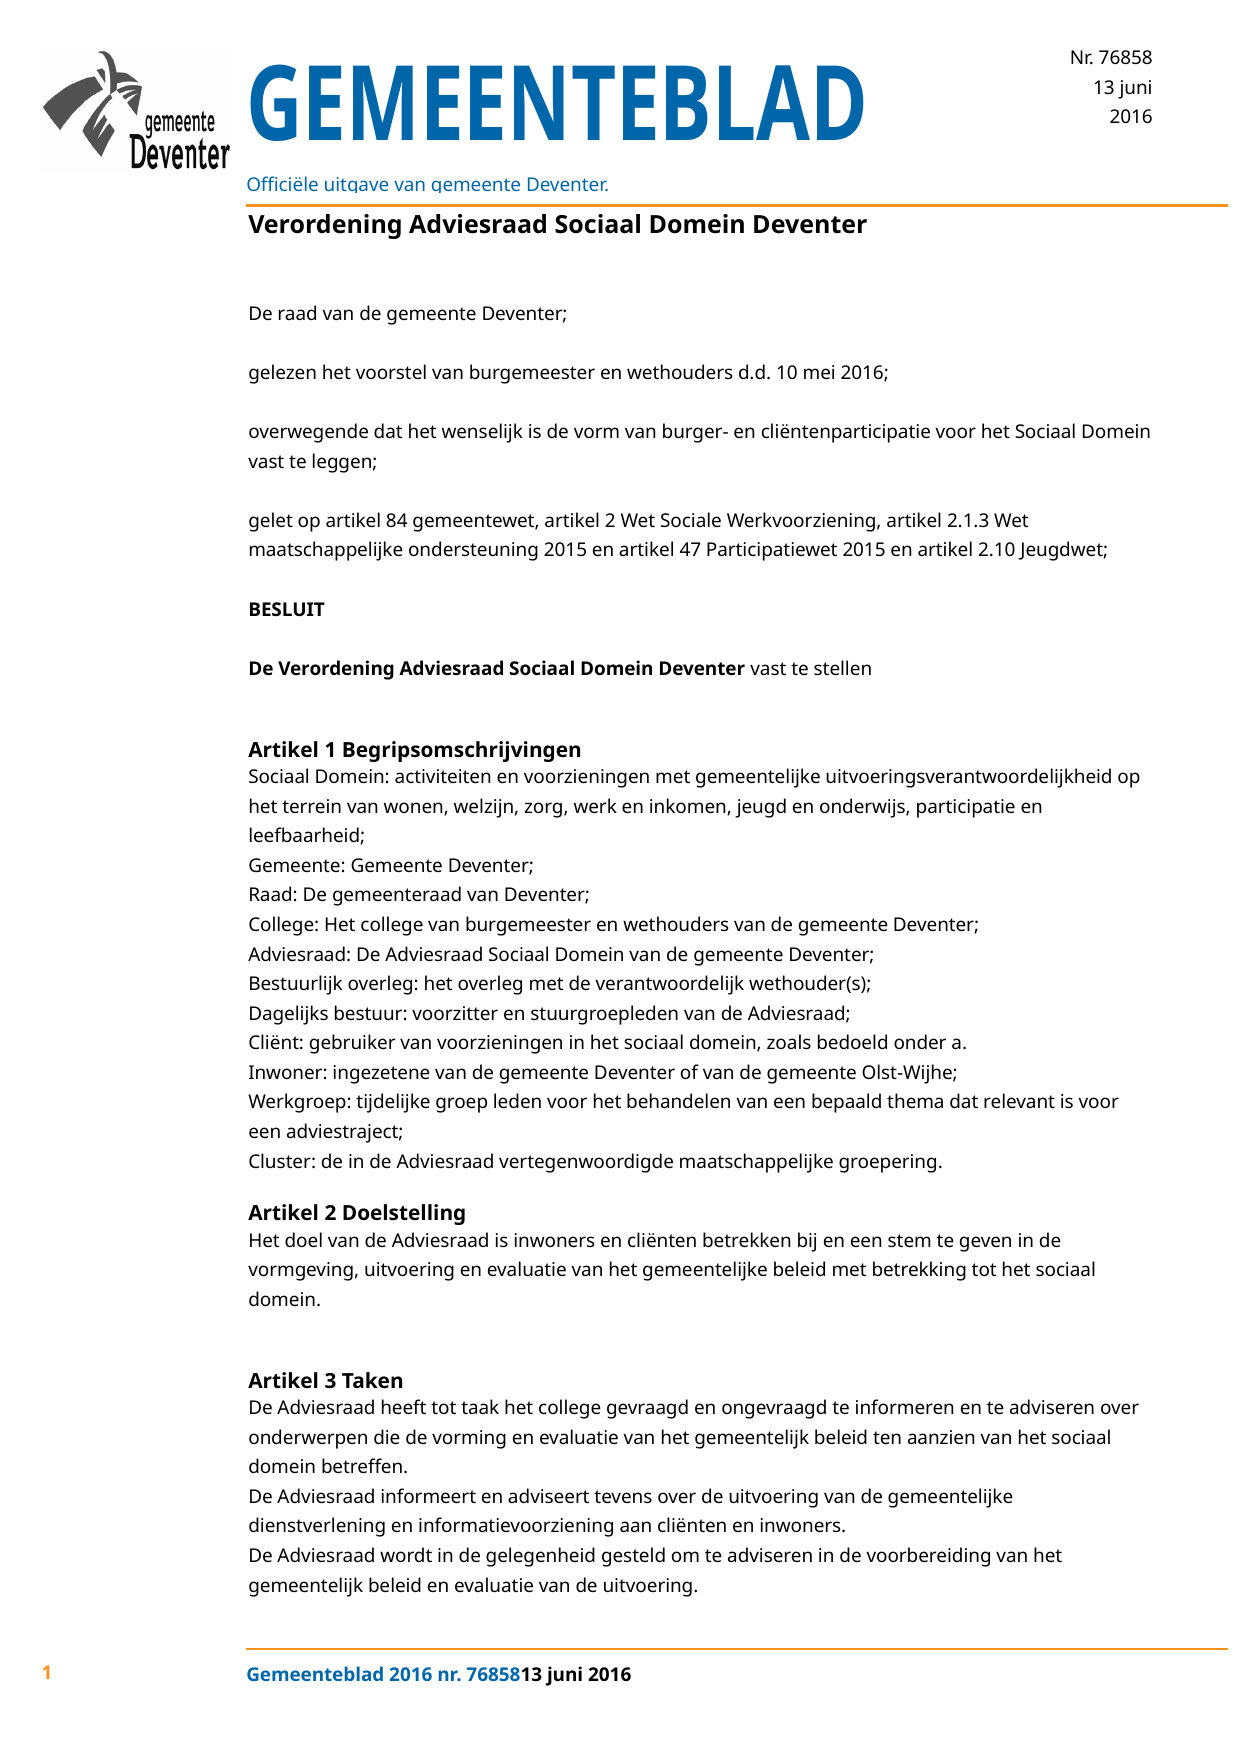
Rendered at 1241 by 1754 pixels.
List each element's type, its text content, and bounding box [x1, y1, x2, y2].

picture [41, 47, 231, 172]
text Werkgroep: tijdelijke groep leden voor het behandelen van een bepaald thema dat relevant is voor een adviestraject; [248, 1089, 1152, 1144]
text Cluster: de in de Adviesraad vertegenwoordigde maatschappelijke groepering. [248, 1148, 1152, 1174]
text Artikel 2 Doelstelling [248, 1198, 1152, 1227]
text Adviesraad: De Adviesraad Sociaal Domein van de gemeente Deventer; [248, 941, 1152, 967]
text Het doel van de Adviesraad is inwoners en cliënten betrekken bij en een stem te geven in de vormgeving, uitvoering en evaluatie van het gemeentelijke beleid met betrekking tot het sociaal domein. [248, 1227, 1152, 1312]
text De Adviesraad informeert en adviseert tevens over de uitvoering van de gemeentelijke dienstverlening en informatievoorziening aan cliënten en inwoners. [248, 1483, 1152, 1538]
text Cliënt: gebruiker van voorzieningen in het sociaal domein, zoals bedoeld onder a. [248, 1029, 1152, 1055]
text Bestuurlijk overleg: het overleg met de verantwoordelijk wethouder(s); [248, 970, 1152, 996]
text De Adviesraad wordt in de gelegenheid gesteld om te adviseren in de voorbereiding van het gemeentelijk beleid en evaluatie van de uitvoering. [248, 1542, 1152, 1598]
text Sociaal Domein: activiteiten en voorzieningen met gemeentelijke uitvoeringsverantwoordelijkheid op het terrein van wonen, welzijn, zorg, werk en inkomen, jeugd en onderwijs, participatie en leefbaarheid; [248, 763, 1152, 848]
text BESLUIT [248, 596, 1152, 621]
text College: Het college van burgemeester en wethouders van de gemeente Deventer; [248, 911, 1152, 937]
text Artikel 1 Begripsomschrijvingen [248, 735, 1152, 763]
text Gemeente: Gemeente Deventer; [248, 852, 1152, 878]
text De raad van de gemeente Deventer; [248, 300, 1152, 326]
text gelezen het voorstel van burgemeester en wethouders d.d. 10 mei 2016; [248, 359, 1152, 385]
text gelet op artikel 84 gemeentewet, artikel 2 Wet Sociale Werkvoorziening, artikel 2.1.3 Wet maatschappelijke ondersteuning 2015 en artikel 47 Participatiewet 2015 en artikel 2.10 Jeugdwet; [248, 507, 1152, 562]
text Verordening Adviesraad Sociaal Domein Deventer [248, 207, 1152, 241]
text overwegende dat het wenselijk is de vorm van burger- en cliëntenparticipatie voor het Sociaal Domein vast te leggen; [248, 418, 1152, 473]
text De Verordening Adviesraad Sociaal Domein Deventer vast te stellen [248, 655, 1152, 681]
text Artikel 3 Taken [248, 1366, 1152, 1394]
text Raad: De gemeenteraad van Deventer; [248, 882, 1152, 907]
text Dagelijks bestuur: voorzitter en stuurgroepleden van de Adviesraad; [248, 1000, 1152, 1026]
text Inwoner: ingezetene van de gemeente Deventer of van de gemeente Olst-Wijhe; [248, 1059, 1152, 1085]
text De Adviesraad heeft tot taak het college gevraagd en ongevraagd te informeren en te adviseren over onderwerpen die de vorming en evaluatie van het gemeentelijk beleid ten aanzien van het sociaal domein betreffen. [248, 1394, 1152, 1479]
